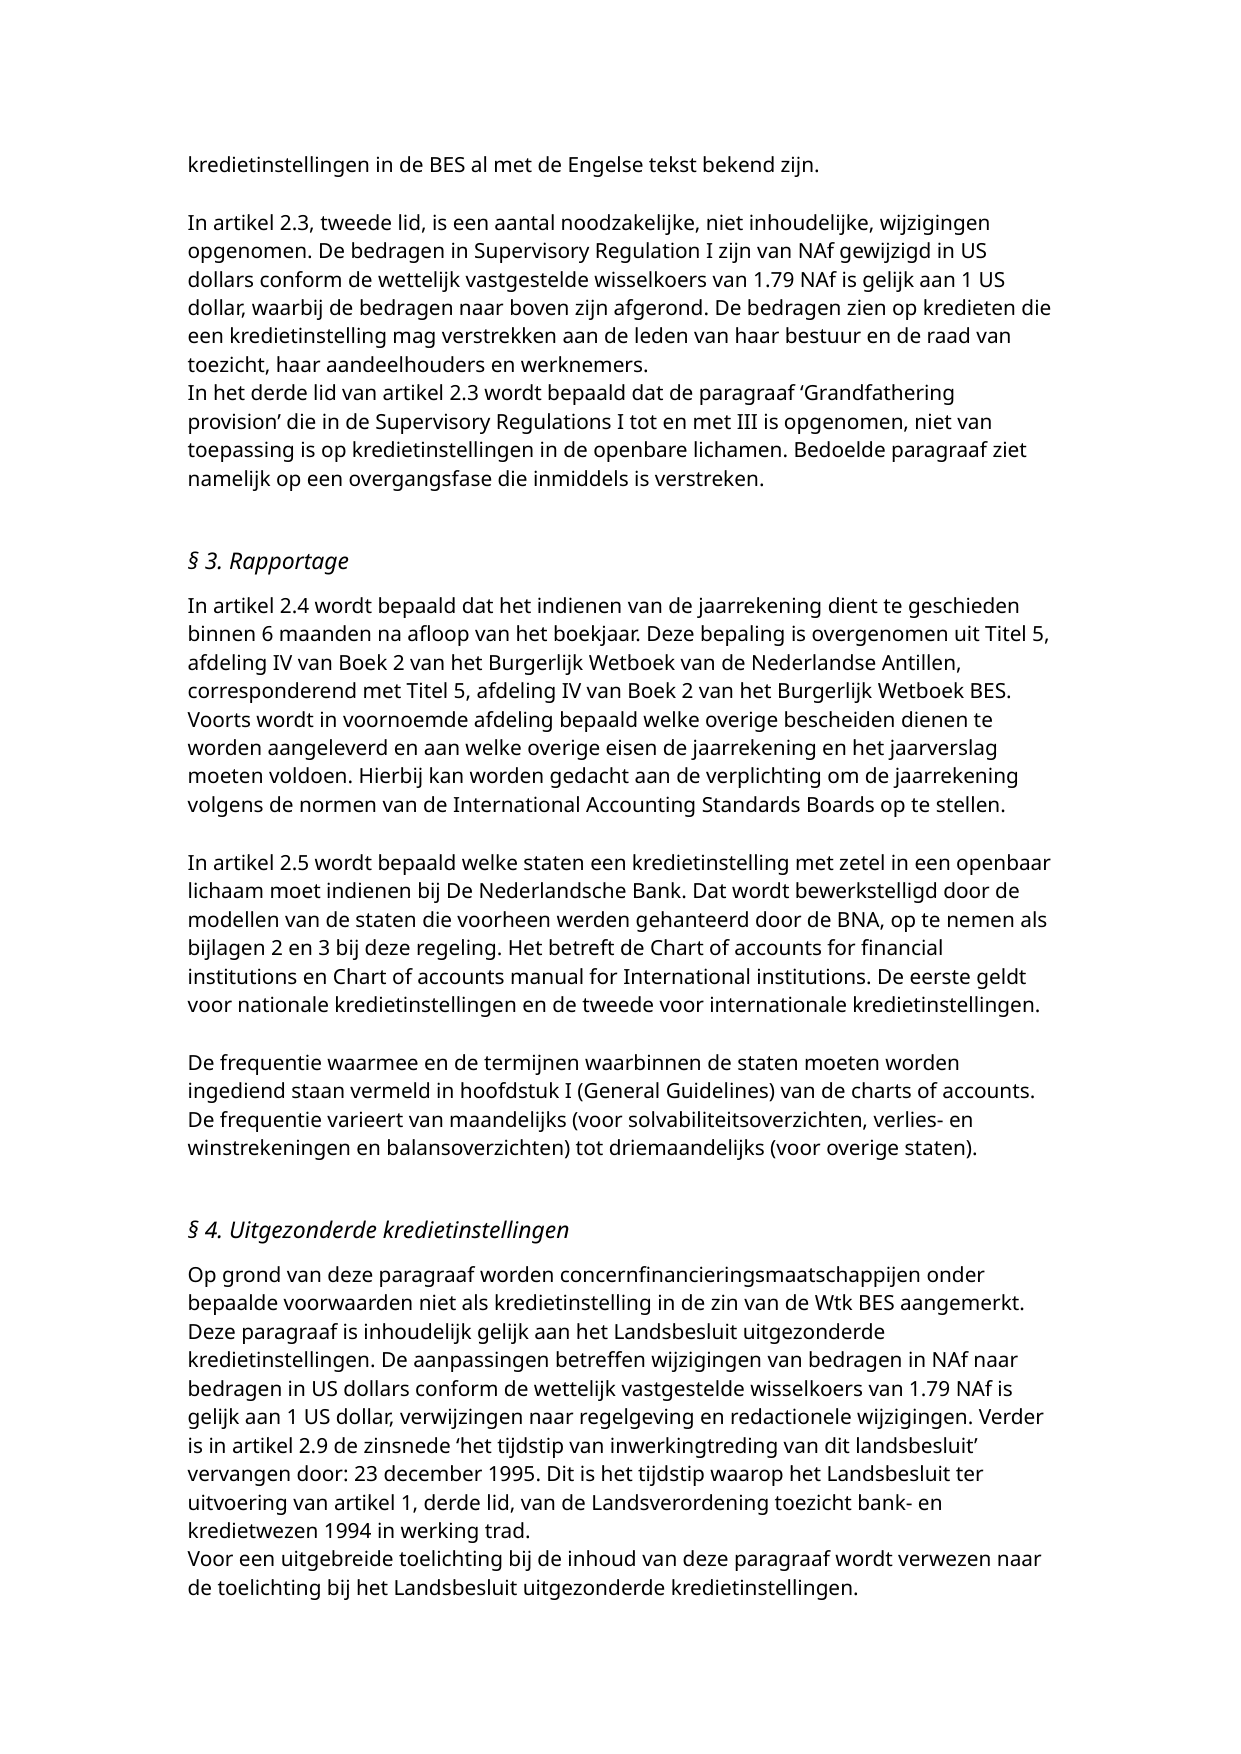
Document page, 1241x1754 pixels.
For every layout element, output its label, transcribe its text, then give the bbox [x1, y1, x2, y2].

text In artikel 2.5 wordt bepaald welke staten een kredietinstelling met zetel in een openbaar lichaam moet indienen bij De Nederlandsche Bank. Dat wordt bewerkstelligd door de modellen van de staten die voorheen werden gehanteerd door de BNA, op te nemen als bijlagen 2 en 3 bij deze regeling. Het betreft de Chart of accounts for financial institutions en Chart of accounts manual for International institutions. De eerste geldt voor nationale kredietinstellingen en de tweede voor internationale kredietinstellingen. [187, 848, 1053, 1019]
text kredietinstellingen in de BES al met de Engelse tekst bekend zijn. [187, 150, 1053, 178]
text Voor een uitgebreide toelichting bij de inhoud van deze paragraaf wordt verwezen naar de toelichting bij het Landsbesluit uitgezonderde kredietinstellingen. [187, 1544, 1053, 1601]
text In het derde lid van artikel 2.3 wordt bepaald dat de paragraaf ‘Grandfathering provision’ die in de Supervisory Regulations I tot en met III is opgenomen, niet van toepassing is op kredietinstellingen in de openbare lichamen. Bedoelde paragraaf ziet namelijk op een overgangsfase die inmiddels is verstreken. [187, 378, 1053, 492]
text De frequentie waarmee en de termijnen waarbinnen de staten moeten worden ingediend staan vermeld in hoofdstuk I (General Guidelines) van de charts of accounts. De frequentie varieert van maandelijks (voor solvabiliteitsoverzichten, verlies- en winstrekeningen en balansoverzichten) tot driemaandelijks (voor overige staten). [187, 1048, 1053, 1162]
subtitle § 4. Uitgezonderde kredietinstellingen [187, 1214, 1053, 1245]
text Op grond van deze paragraaf worden concernfinancieringsmaatschappijen onder bepaalde voorwaarden niet als kredietinstelling in de zin van de Wtk BES aangemerkt. Deze paragraaf is inhoudelijk gelijk aan het Landsbesluit uitgezonderde kredietinstellingen. De aanpassingen betreffen wijzigingen van bedragen in NAf naar bedragen in US dollars conform de wettelijk vastgestelde wisselkoers van 1.79 NAf is gelijk aan 1 US dollar, verwijzingen naar regelgeving en redactionele wijzigingen. Verder is in artikel 2.9 de zinsnede ‘het tijdstip van inwerkingtreding van dit landsbesluit’ vervangen door: 23 december 1995. Dit is het tijdstip waarop het Landsbesluit ter uitvoering van artikel 1, derde lid, van de Landsverordening toezicht bank- en kredietwezen 1994 in werking trad. [187, 1260, 1053, 1544]
subtitle § 3. Rapportage [187, 545, 1053, 576]
text In artikel 2.4 wordt bepaald dat het indienen van de jaarrekening dient te geschieden binnen 6 maanden na afloop van het boekjaar. Deze bepaling is overgenomen uit Titel 5, afdeling IV van Boek 2 van het Burgerlijk Wetboek van de Nederlandse Antillen, corresponderend met Titel 5, afdeling IV van Boek 2 van het Burgerlijk Wetboek BES. Voorts wordt in voornoemde afdeling bepaald welke overige bescheiden dienen te worden aangeleverd en aan welke overige eisen de jaarrekening en het jaarverslag moeten voldoen. Hierbij kan worden gedacht aan de verplichting om de jaarrekening volgens de normen van de International Accounting Standards Boards op te stellen. [187, 591, 1053, 818]
text In artikel 2.3, tweede lid, is een aantal noodzakelijke, niet inhoudelijke, wijzigingen opgenomen. De bedragen in Supervisory Regulation I zijn van NAf gewijzigd in US dollars conform de wettelijk vastgestelde wisselkoers van 1.79 NAf is gelijk aan 1 US dollar, waarbij de bedragen naar boven zijn afgerond. De bedragen zien op kredieten die een kredietinstelling mag verstrekken aan de leden van haar bestuur en de raad van toezicht, haar aandeelhouders en werknemers. [187, 208, 1053, 378]
